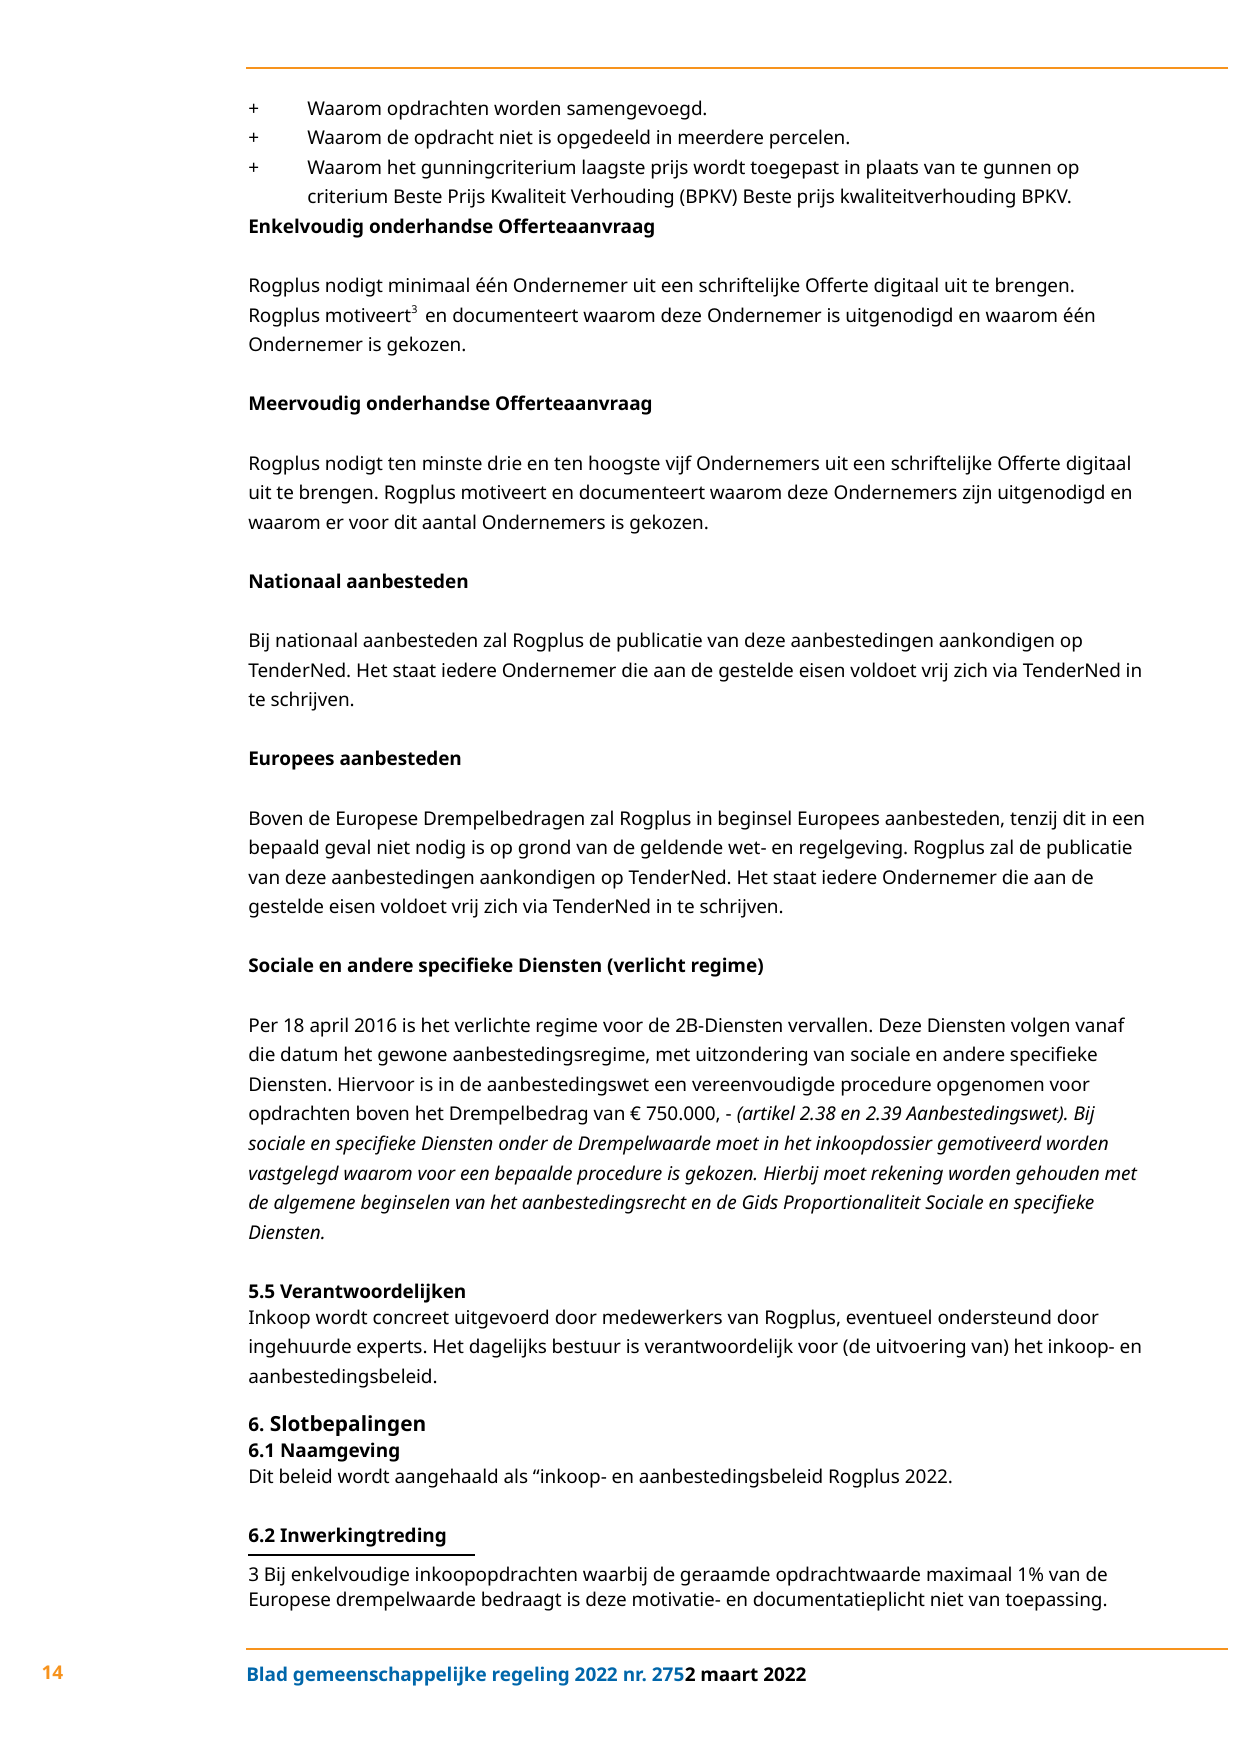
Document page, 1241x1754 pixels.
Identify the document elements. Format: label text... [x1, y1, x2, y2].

text 6.1 Naamgeving [248, 1437, 1152, 1463]
text 6. Slotbepalingen [248, 1409, 1152, 1437]
text Inkoop wordt concreet uitgevoerd door medewerkers van Rogplus, eventueel ondersteund door ingehuurde experts. Het dagelijks bestuur is verantwoordelijk voor (de uitvoering van) het inkoop- en aanbestedingsbeleid. [248, 1304, 1152, 1389]
text Per 18 april 2016 is het verlichte regime voor de 2B-Diensten vervallen. Deze Diensten volgen vanaf die datum het gewone aanbestedingsregime, met uitzondering van sociale en andere specifieke Diensten. Hiervoor is in de aanbestedingswet een vereenvoudigde procedure opgenomen voor opdrachten boven het Drempelbedrag van € 750.000, - (artikel 2.38 en 2.39 Aanbestedingswet). Bij sociale en specifieke Diensten onder de Drempelwaarde moet in het inkoopdossier gemotiveerd worden vastgelegd waarom voor een bepaalde procedure is gekozen. Hierbij moet rekening worden gehouden met de algemene beginselen van het aanbestedingsrecht en de Gids Proportionaliteit Sociale en specifieke Diensten. [248, 1012, 1152, 1245]
text Nationaal aanbesteden [248, 568, 1152, 594]
text Rogplus nodigt ten minste drie en ten hoogste vijf Ondernemers uit een schriftelijke Offerte digitaal uit te brengen. Rogplus motiveert en documenteert waarom deze Ondernemers zijn uitgenodigd en waarom er voor dit aantal Ondernemers is gekozen. [248, 450, 1152, 535]
text Sociale en andere specifieke Diensten (verlicht regime) [248, 953, 1152, 978]
text Europees aanbesteden [248, 746, 1152, 771]
text 6.2 Inwerkingtreding [248, 1522, 1152, 1548]
text Bij enkelvoudige inkoopopdrachten waarbij de geraamde opdrachtwaarde maximaal 1% van de Europese drempelwaarde bedraagt is deze motivatie- en documentatieplicht niet van toepassing. [248, 1561, 1152, 1612]
text 5.5 Verantwoordelijken [248, 1278, 1152, 1304]
list Waarom het gunningcriterium laagste prijs wordt toegepast in plaats van te gunnen op criterium Beste Prijs Kwaliteit Verhouding (BPKV) Beste prijs kwaliteitverhouding BPKV. [248, 154, 1152, 209]
text Boven de Europese Drempelbedragen zal Rogplus in beginsel Europees aanbesteden, tenzij dit in een bepaald geval niet nodig is op grond van de geldende wet- en regelgeving. Rogplus zal de publicatie van deze aanbestedingen aankondigen op TenderNed. Het staat iedere Ondernemer die aan de gestelde eisen voldoet vrij zich via TenderNed in te schrijven. [248, 805, 1152, 919]
text Dit beleid wordt aangehaald als “inkoop- en aanbestedingsbeleid Rogplus 2022. [248, 1463, 1152, 1488]
list Waarom de opdracht niet is opgedeeld in meerdere percelen. [248, 124, 1152, 150]
text Enkelvoudig onderhandse Offerteaanvraag [248, 213, 1152, 239]
text Meervoudig onderhandse Offerteaanvraag [248, 391, 1152, 416]
list Waarom opdrachten worden samengevoegd. [248, 95, 1152, 121]
picture [41, 47, 231, 172]
text Rogplus nodigt minimaal één Ondernemer uit een schriftelijke Offerte digitaal uit te brengen. Rogplus motiveert en documenteert waarom deze Ondernemer is uitgenodigd en waarom één Ondernemer is gekozen. [248, 272, 1152, 357]
text Bij nationaal aanbesteden zal Rogplus de publicatie van deze aanbestedingen aankondigen op TenderNed. Het staat iedere Ondernemer die aan de gestelde eisen voldoet vrij zich via TenderNed in te schrijven. [248, 627, 1152, 712]
